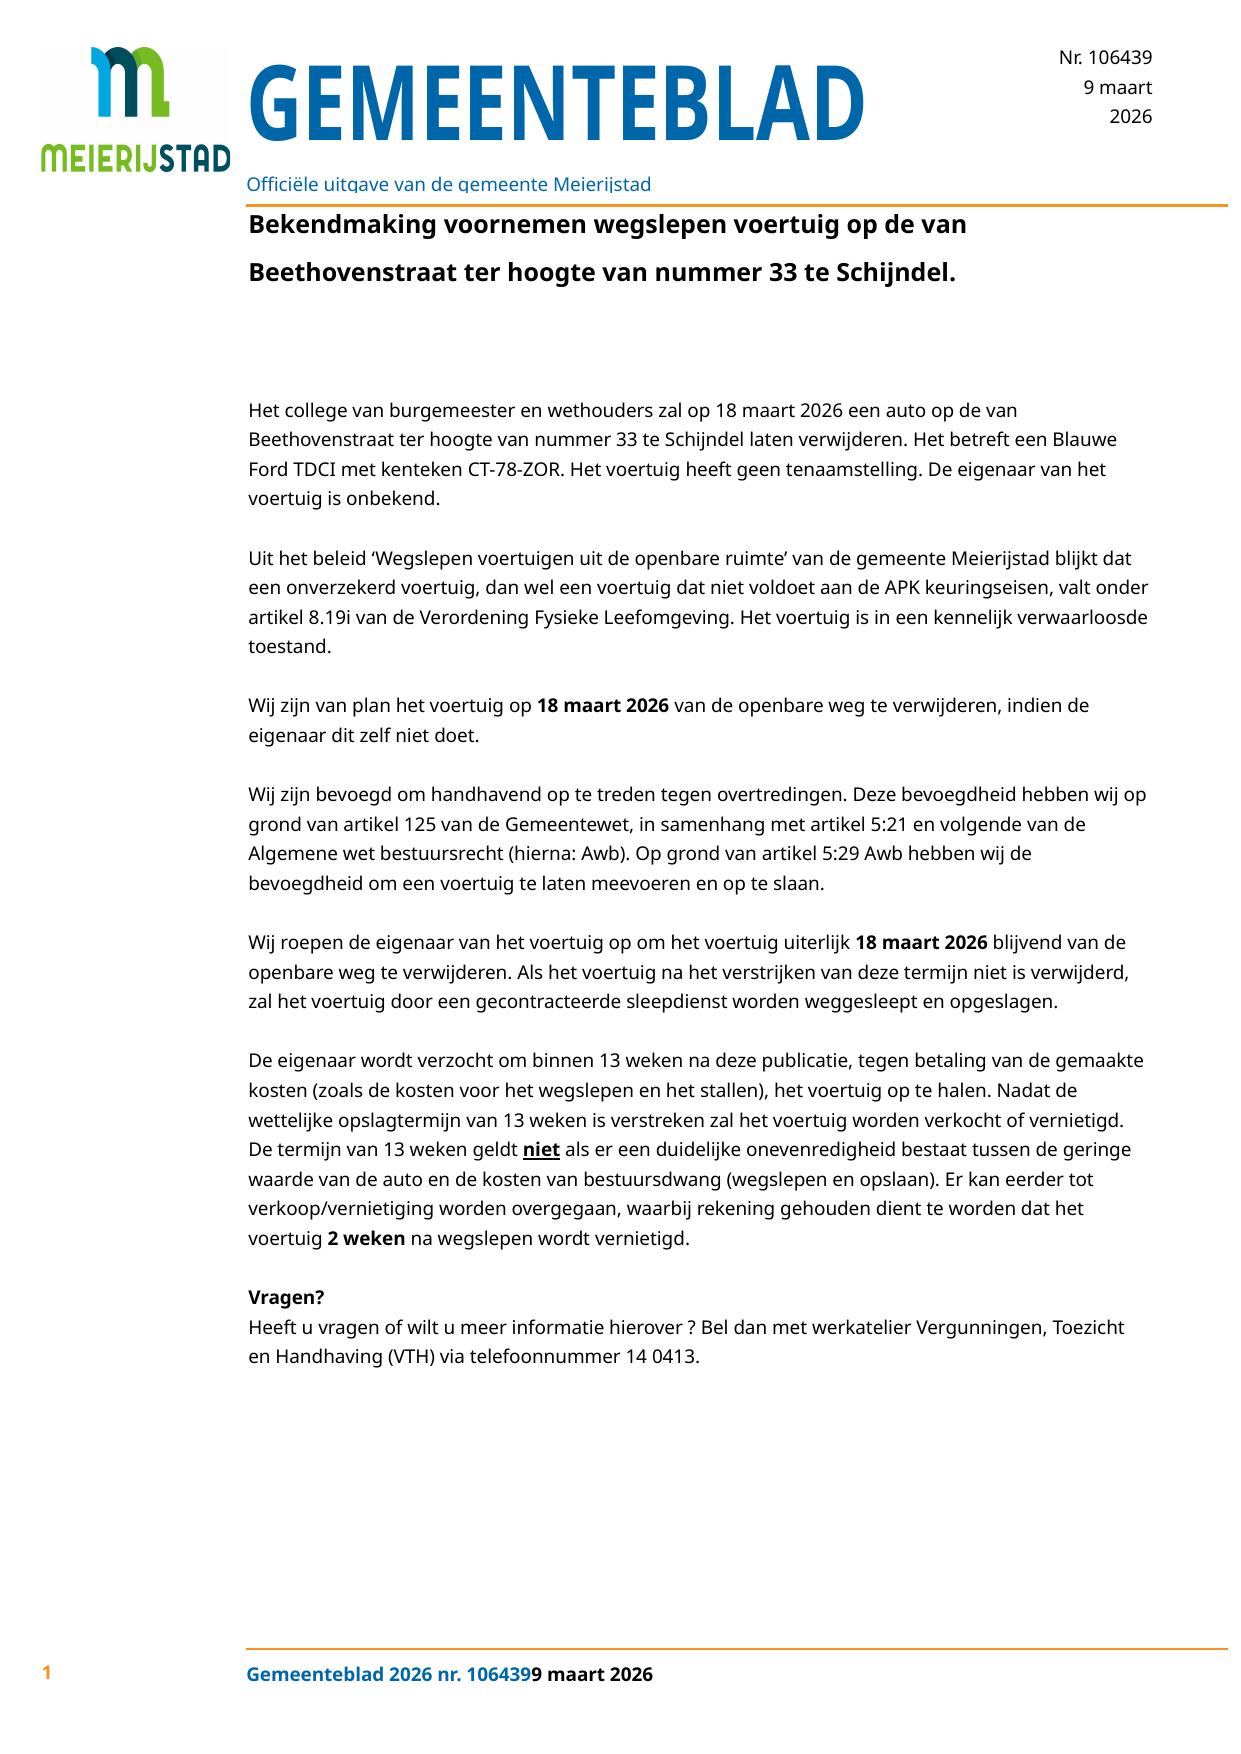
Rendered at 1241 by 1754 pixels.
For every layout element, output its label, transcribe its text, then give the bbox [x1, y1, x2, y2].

text Het college van burgemeester en wethouders zal op 18 maart 2026 een auto op de van Beethovenstraat ter hoogte van nummer 33 te Schijndel laten verwijderen. Het betreft een Blauwe Ford TDCI met kenteken CT-78-ZOR. Het voertuig heeft geen tenaamstelling. De eigenaar van het voertuig is onbekend. [248, 397, 1152, 511]
text Heeft u vragen of wilt u meer informatie hierover ? Bel dan met werkatelier Vergunningen, Toezicht en Handhaving (VTH) via telefoonnummer 14 0413. [248, 1314, 1152, 1369]
text Vragen? [248, 1284, 1152, 1310]
text Wij zijn van plan het voertuig op 18 maart 2026 van de openbare weg te verwijderen, indien de eigenaar dit zelf niet doet. [248, 693, 1152, 748]
text Wij zijn bevoegd om handhavend op te treden tegen overtredingen. Deze bevoegdheid hebben wij op grond van artikel 125 van de Gemeentewet, in samenhang met artikel 5:21 en volgende van de Algemene wet bestuursrecht (hierna: Awb). Op grond van artikel 5:29 Awb hebben wij de bevoegdheid om een voertuig te laten meevoeren en op te slaan. [248, 781, 1152, 896]
picture [41, 47, 231, 172]
text De eigenaar wordt verzocht om binnen 13 weken na deze publicatie, tegen betaling van de gemaakte kosten (zoals de kosten voor het wegslepen en het stallen), het voertuig op te halen. Nadat de wettelijke opslagtermijn van 13 weken is verstreken zal het voertuig worden verkocht of vernietigd. De termijn van 13 weken geldt niet als er een duidelijke onevenredigheid bestaat tussen de geringe waarde van de auto en de kosten van bestuursdwang (wegslepen en opslaan). Er kan eerder tot verkoop/vernietiging worden overgegaan, waarbij rekening gehouden dient te worden dat het voertuig 2 weken na wegslepen wordt vernietigd. [248, 1048, 1152, 1251]
text Uit het beleid ‘Wegslepen voertuigen uit de openbare ruimte’ van de gemeente Meierijstad blijkt dat een onverzekerd voertuig, dan wel een voertuig dat niet voldoet aan de APK keuringseisen, valt onder artikel 8.19i van de Verordening Fysieke Leefomgeving. Het voertuig is in een kennelijk verwaarloosde toestand. [248, 545, 1152, 659]
text Bekendmaking voornemen wegslepen voertuig op de van Beethovenstraat ter hoogte van nummer 33 te Schijndel. [248, 207, 1152, 288]
text Wij roepen de eigenaar van het voertuig op om het voertuig uiterlijk 18 maart 2026 blijvend van de openbare weg te verwijderen. Als het voertuig na het verstrijken van deze termijn niet is verwijderd, zal het voertuig door een gecontracteerde sleepdienst worden weggesleept en opgeslagen. [248, 929, 1152, 1014]
